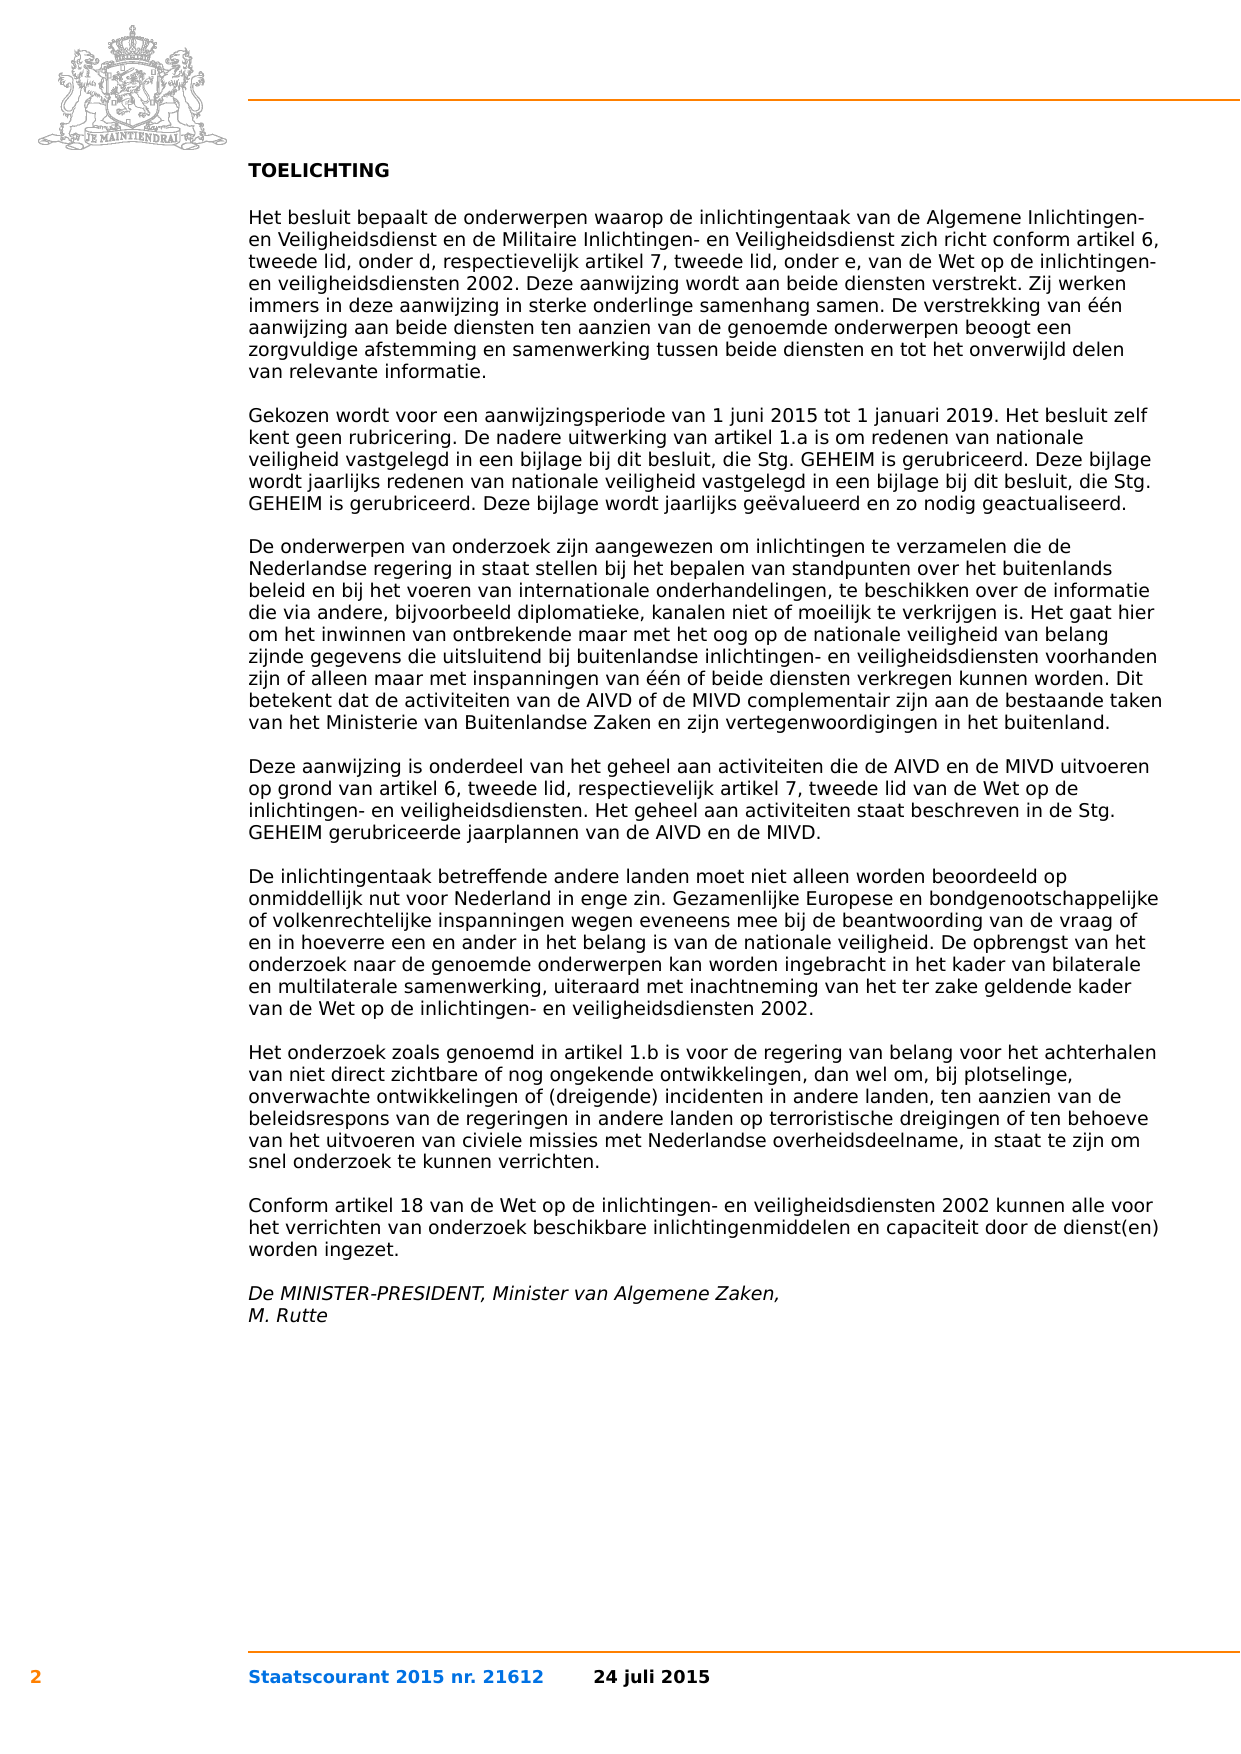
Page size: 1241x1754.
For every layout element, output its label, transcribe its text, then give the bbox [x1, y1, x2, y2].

text Gekozen wordt voor een aanwijzingsperiode van 1 juni 2015 tot 1 januari 2019. Het besluit zelf kent geen rubricering. De nadere uitwerking van artikel 1.a is om redenen van nationale veiligheid vastgelegd in een bijlage bij dit besluit, die Stg. GEHEIM is gerubriceerd. Deze bijlage wordt jaarlijks redenen van nationale veiligheid vastgelegd in een bijlage bij dit besluit, die Stg. GEHEIM is gerubriceerd. Deze bijlage wordt jaarlijks geëvalueerd en zo nodig geactualiseerd. [248, 404, 1163, 514]
text De inlichtingentaak betreffende andere landen moet niet alleen worden beoordeeld op onmiddellijk nut voor Nederland in enge zin. Gezamenlijke Europese en bondgenootschappelijke of volkenrechtelijke inspanningen wegen eveneens mee bij de beantwoording van de vraag of en in hoeverre een en ander in het belang is van de nationale veiligheid. De opbrengst van het onderzoek naar de genoemde onderwerpen kan worden ingebracht in het kader van bilaterale en multilaterale samenwerking, uiteraard met inachtneming van het ter zake geldende kader van de Wet op de inlichtingen- en veiligheidsdiensten 2002. [248, 866, 1163, 1020]
text Het besluit bepaalt de onderwerpen waarop de inlichtingentaak van de Algemene Inlichtingen- en Veiligheidsdienst en de Militaire Inlichtingen- en Veiligheidsdienst zich richt conform artikel 6, tweede lid, onder d, respectievelijk artikel 7, tweede lid, onder e, van de Wet op de inlichtingen- en veiligheidsdiensten 2002. Deze aanwijzing wordt aan beide diensten verstrekt. Zij werken immers in deze aanwijzing in sterke onderlinge samenhang samen. De verstrekking van één aanwijzing aan beide diensten ten aanzien van de genoemde onderwerpen beoogt een zorgvuldige afstemming en samenwerking tussen beide diensten en tot het onverwijld delen van relevante informatie. [248, 207, 1163, 383]
text De onderwerpen van onderzoek zijn aangewezen om inlichtingen te verzamelen die de Nederlandse regering in staat stellen bij het bepalen van standpunten over het buitenlands beleid en bij het voeren van internationale onderhandelingen, te beschikken over de informatie die via andere, bijvoorbeeld diplomatieke, kanalen niet of moeilijk te verkrijgen is. Het gaat hier om het inwinnen van ontbrekende maar met het oog op de nationale veiligheid van belang zijnde gegevens die uitsluitend bij buitenlandse inlichtingen- en veiligheidsdiensten voorhanden zijn of alleen maar met inspanningen van één of beide diensten verkregen kunnen worden. Dit betekent dat de activiteiten van de AIVD of de MIVD complementair zijn aan de bestaande taken van het Ministerie van Buitenlandse Zaken en zijn vertegenwoordigingen in het buitenland. [248, 536, 1163, 734]
subtitle TOELICHTING [248, 160, 1163, 182]
text Deze aanwijzing is onderdeel van het geheel aan activiteiten die de AIVD en de MIVD uitvoeren op grond van artikel 6, tweede lid, respectievelijk artikel 7, tweede lid van de Wet op de inlichtingen- en veiligheidsdiensten. Het geheel aan activiteiten staat beschreven in de Stg. GEHEIM gerubriceerde jaarplannen van de AIVD en de MIVD. [248, 756, 1163, 844]
text Conform artikel 18 van de Wet op de inlichtingen- en veiligheidsdiensten 2002 kunnen alle voor het verrichten van onderzoek beschikbare inlichtingenmiddelen en capaciteit door de dienst(en) worden ingezet. [248, 1195, 1163, 1261]
text De MINISTER-PRESIDENT, Minister van Algemene Zaken, M. Rutte [248, 1283, 1163, 1327]
text Het onderzoek zoals genoemd in artikel 1.b is voor de regering van belang voor het achterhalen van niet direct zichtbare of nog ongekende ontwikkelingen, dan wel om, bij plotselinge, onverwachte ontwikkelingen of (dreigende) incidenten in andere landen, ten aanzien van de beleidsrespons van de regeringen in andere landen op terroristische dreigingen of ten behoeve van het uitvoeren van civiele missies met Nederlandse overheidsdeelname, in staat te zijn om snel onderzoek te kunnen verrichten. [248, 1042, 1163, 1173]
picture [38, 25, 227, 150]
